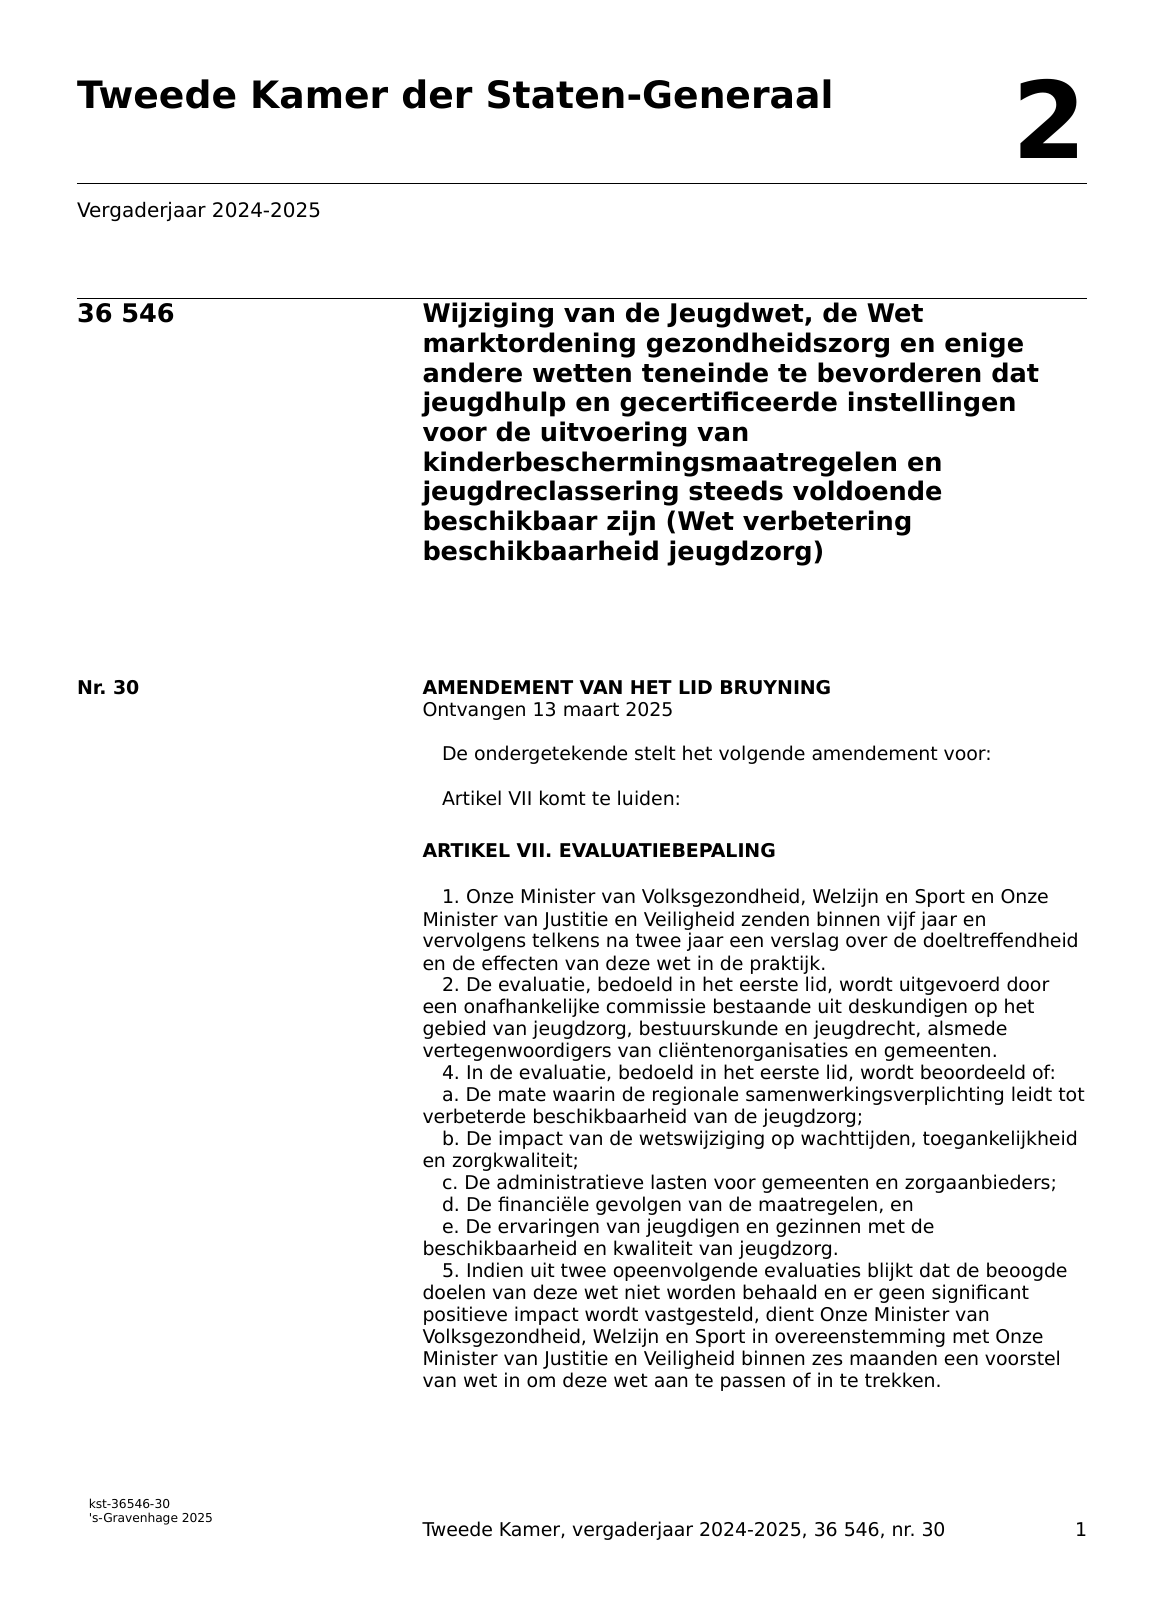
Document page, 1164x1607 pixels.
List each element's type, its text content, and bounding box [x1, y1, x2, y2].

text a. De mate waarin de regionale samenwerkingsverplichting leidt tot verbeterde beschikbaarheid van de jeugdzorg; [422, 1084, 1087, 1128]
text 4. In de evaluatie, bedoeld in het eerste lid, wordt beoordeeld of: [422, 1062, 1087, 1084]
table_header 2 [886, 59, 1087, 183]
text 1. Onze Minister van Volksgezondheid, Welzijn en Sport en Onze Minister van Justitie en Veiligheid zenden binnen vijf jaar en vervolgens telkens na twee jaar een verslag over de doeltreffendheid en de effecten van deze wet in de praktijk. [422, 886, 1087, 974]
table_header Tweede Kamer der Staten-Generaal [77, 59, 886, 183]
text d. De financiële gevolgen van de maatregelen, en [422, 1194, 1087, 1216]
text 2. De evaluatie, bedoeld in het eerste lid, wordt uitgevoerd door een onafhankelijke commissie bestaande uit deskundigen op het gebied van jeugdzorg, bestuurskunde en jeugdrecht, alsmede vertegenwoordigers van cliëntenorganisaties en gemeenten. [422, 974, 1087, 1062]
text c. De administratieve lasten voor gemeenten en zorgaanbieders; [422, 1172, 1087, 1194]
text e. De ervaringen van jeugdigen en gezinnen met de beschikbaarheid en kwaliteit van jeugdzorg. [422, 1216, 1087, 1260]
text 5. Indien uit twee opeenvolgende evaluaties blijkt dat de beoogde doelen van deze wet niet worden behaald en er geen significant positieve impact wordt vastgesteld, dient Onze Minister van Volksgezondheid, Welzijn en Sport in overeenstemming met Onze Minister van Justitie en Veiligheid binnen zes maanden een voorstel van wet in om deze wet aan te passen of in te trekken. [422, 1260, 1087, 1392]
subtitle 36 546 Wijziging van de Jeugdwet, de Wet marktordening gezondheidszorg en enige andere wetten teneinde te bevorderen dat jeugdhulp en gecertificeerde instellingen voor de uitvoering van kinderbeschermingsmaatregelen en jeugdreclassering steeds voldoende beschikbaar zijn (Wet verbetering beschikbaarheid jeugdzorg) [77, 299, 1087, 566]
text Ontvangen 13 maart 2025 [422, 699, 1087, 721]
text 's-Gravenhage 2025 [88, 1511, 323, 1525]
text kst-36546-30 [88, 1497, 323, 1511]
subtitle ARTIKEL VII. EVALUATIEBEPALING [422, 839, 1087, 861]
text Artikel VII komt te luiden: [422, 787, 1087, 809]
subtitle Nr. 30 AMENDEMENT VAN HET LID BRUYNING [77, 677, 1087, 699]
text De ondergetekende stelt het volgende amendement voor: [422, 743, 1087, 765]
text b. De impact van de wetswijziging op wachttijden, toegankelijkheid en zorgkwaliteit; [422, 1128, 1087, 1172]
table_cell Vergaderjaar 2024-2025 [77, 184, 1087, 298]
